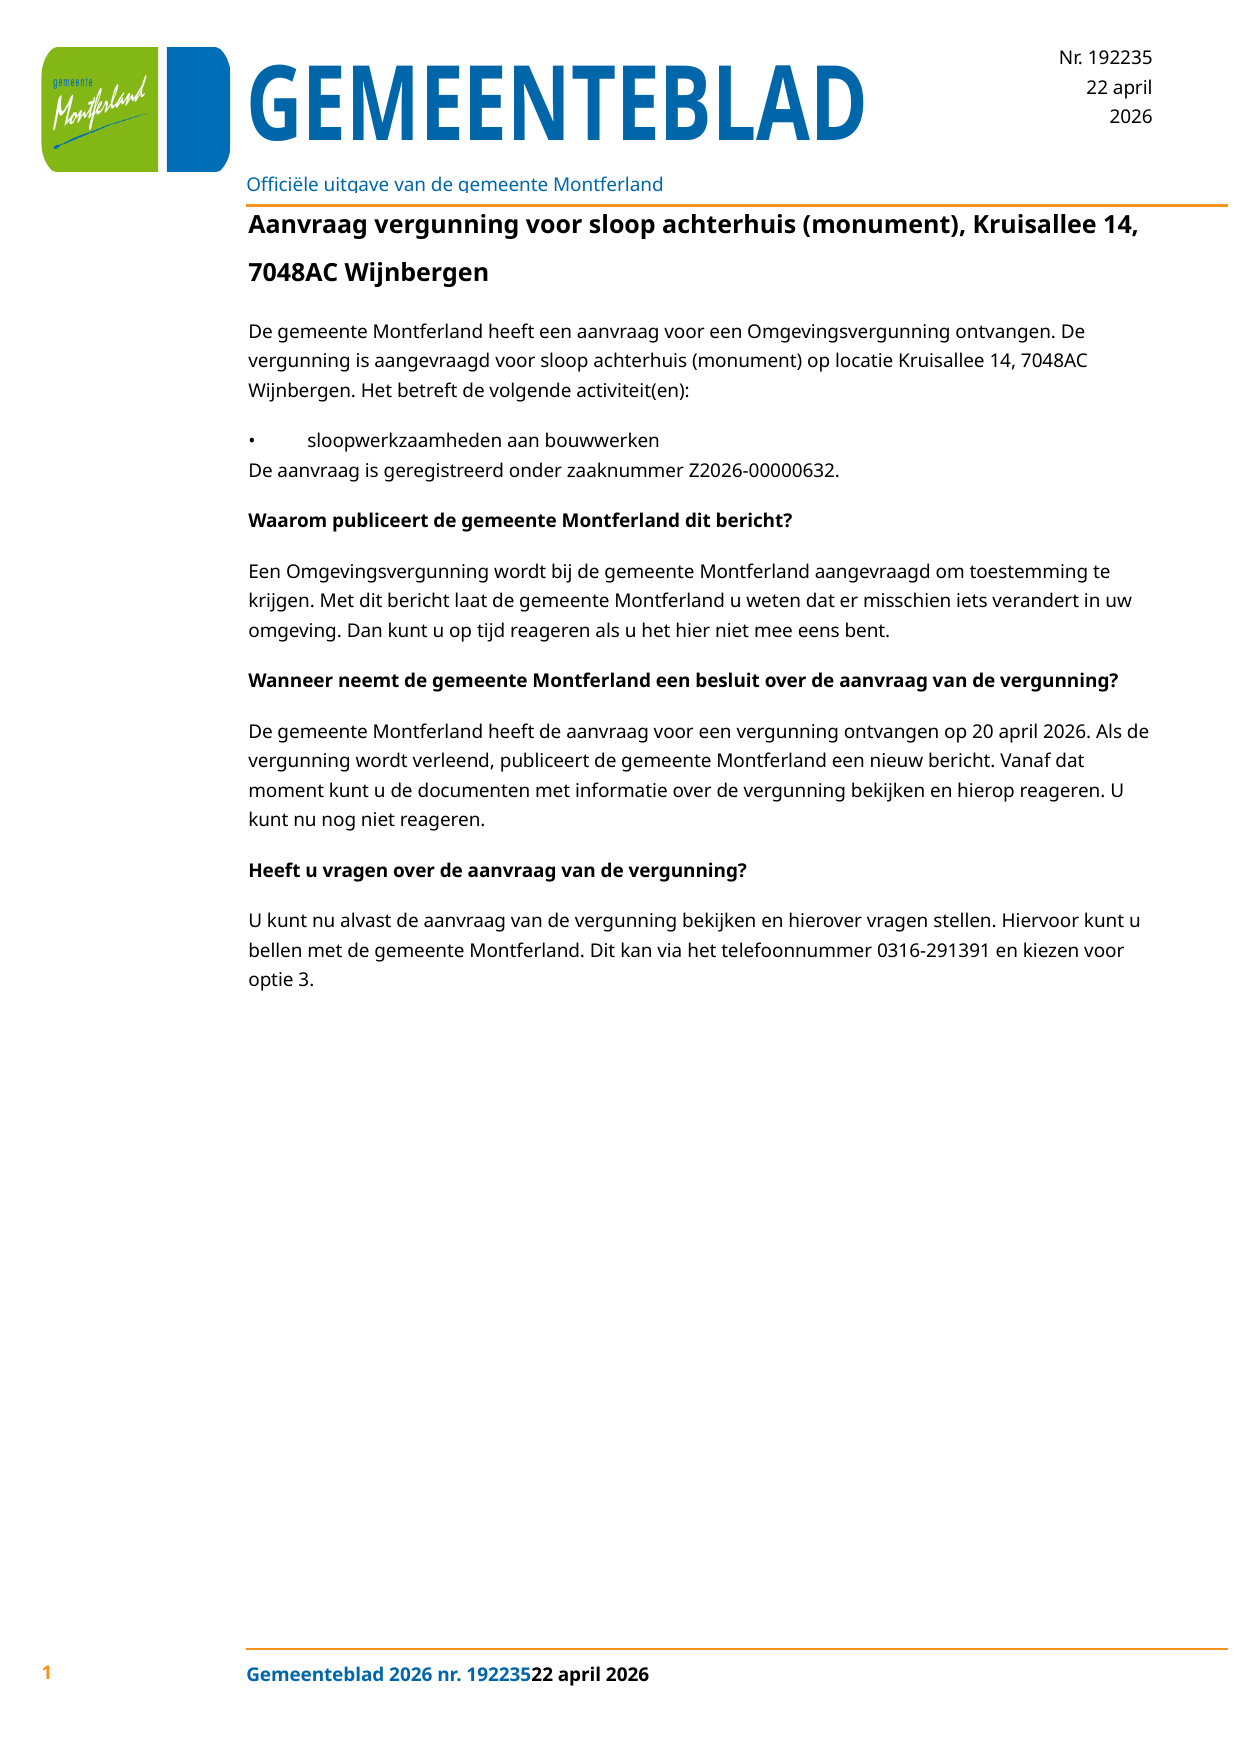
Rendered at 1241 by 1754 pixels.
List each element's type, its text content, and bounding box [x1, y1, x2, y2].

text De gemeente Montferland heeft de aanvraag voor een vergunning ontvangen op 20 april 2026. Als de vergunning wordt verleend, publiceert de gemeente Montferland een nieuw bericht. Vanaf dat moment kunt u de documenten met informatie over de vergunning bekijken en hierop reageren. U kunt nu nog niet reageren. [248, 718, 1152, 832]
text Aanvraag vergunning voor sloop achterhuis (monument), Kruisallee 14, 7048AC Wijnbergen [248, 207, 1152, 288]
text De gemeente Montferland heeft een aanvraag voor een Omgevingsvergunning ontvangen. De vergunning is aangevraagd voor sloop achterhuis (monument) op locatie Kruisallee 14, 7048AC Wijnbergen. Het betreft de volgende activiteit(en): [248, 318, 1152, 403]
text Heeft u vragen over de aanvraag van de vergunning? [248, 857, 1152, 883]
text Wanneer neemt de gemeente Montferland een besluit over de aanvraag van de vergunning? [248, 667, 1152, 693]
text U kunt nu alvast de aanvraag van de vergunning bekijken en hierover vragen stellen. Hiervoor kunt u bellen met de gemeente Montferland. Dit kan via het telefoonnummer 0316-291391 en kiezen voor optie 3. [248, 907, 1152, 992]
list sloopwerkzaamheden aan bouwwerken [248, 427, 1152, 453]
text Waarom publiceert de gemeente Montferland dit bericht? [248, 507, 1152, 533]
text De aanvraag is geregistreerd onder zaaknummer Z2026-00000632. [248, 457, 1152, 483]
text Een Omgevingsvergunning wordt bij de gemeente Montferland aangevraagd om toestemming te krijgen. Met dit bericht laat de gemeente Montferland u weten dat er misschien iets verandert in uw omgeving. Dan kunt u op tijd reageren als u het hier niet mee eens bent. [248, 558, 1152, 643]
picture [41, 47, 231, 172]
